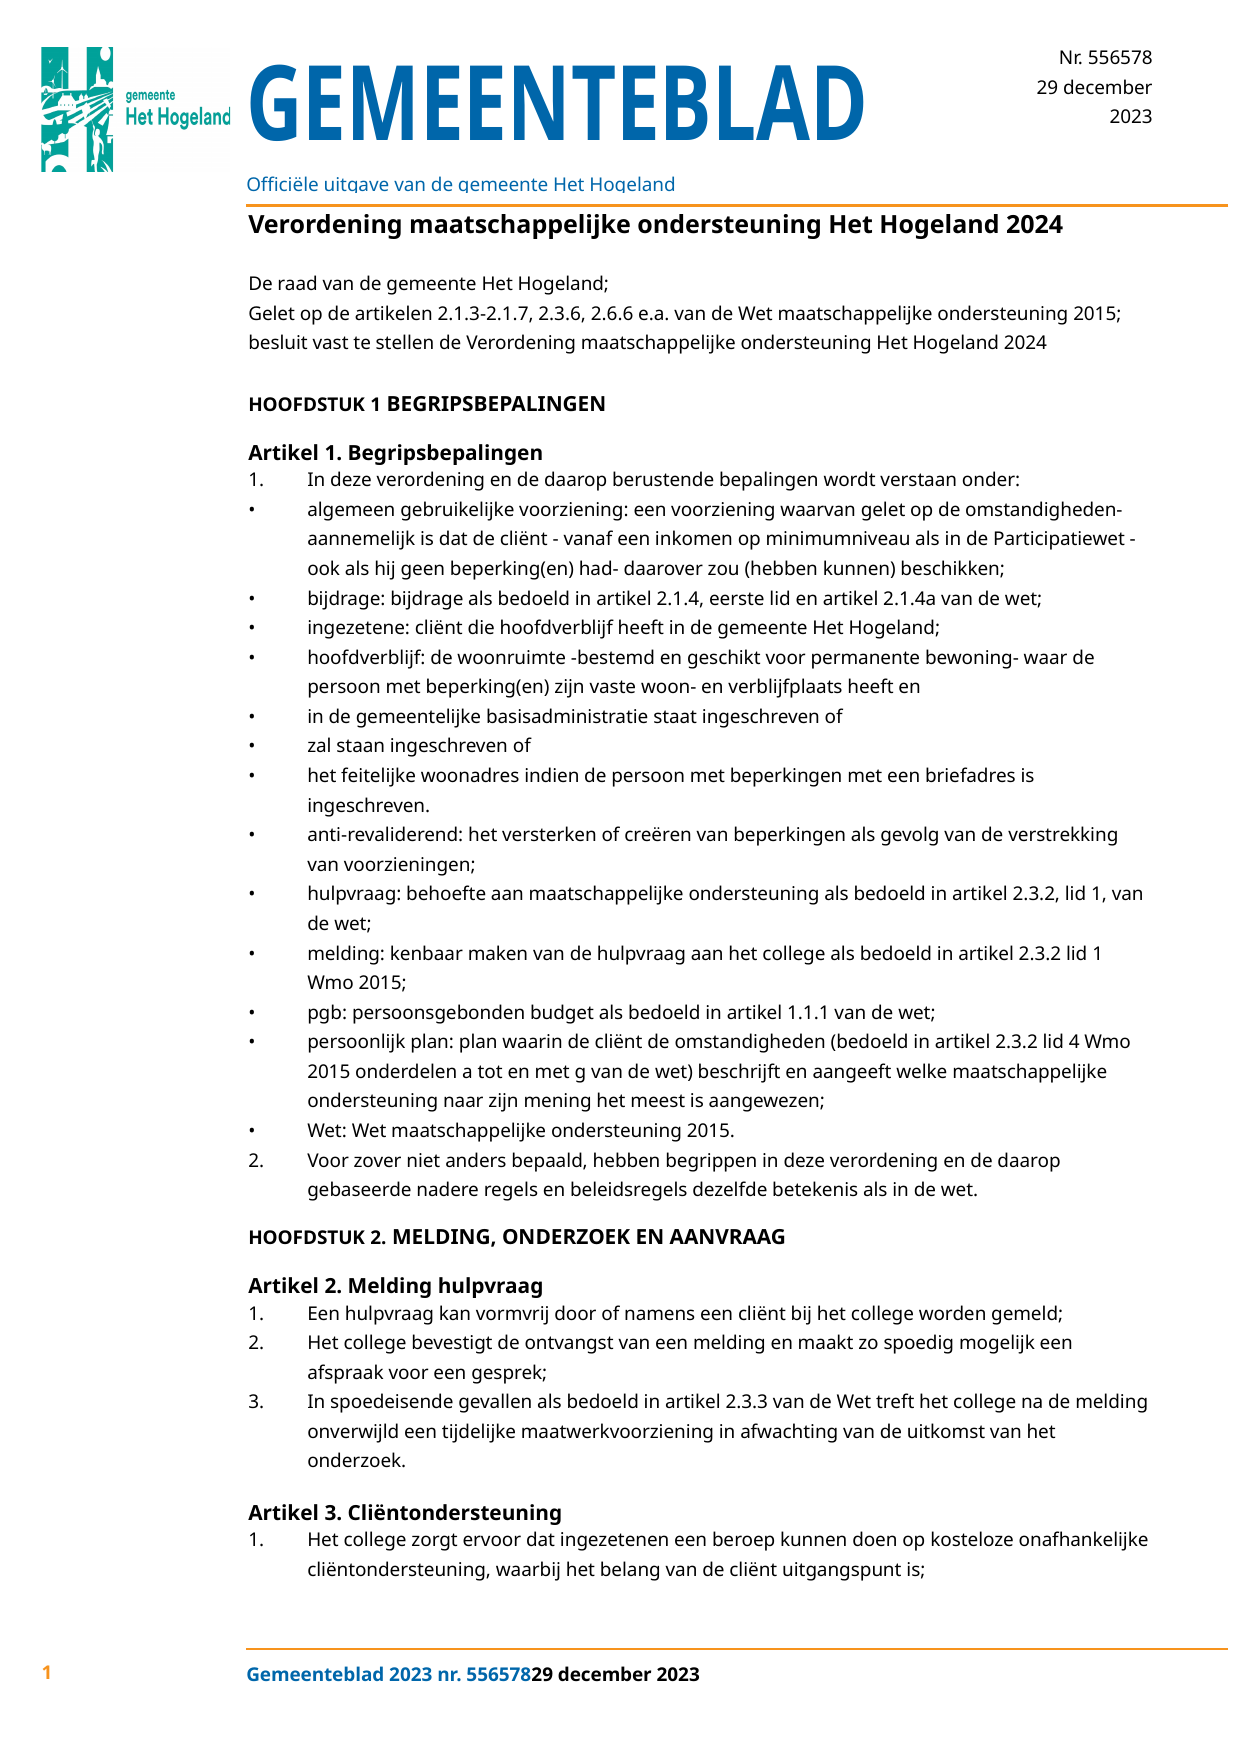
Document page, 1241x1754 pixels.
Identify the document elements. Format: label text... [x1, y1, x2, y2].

text Artikel 2. Melding hulpvraag [248, 1271, 1152, 1300]
list persoonlijk plan: plan waarin de cliënt de omstandigheden (bedoeld in artikel 2.3.2 lid 4 Wmo 2015 onderdelen a tot en met g van de wet) beschrijft en aangeeft welke maatschappelijke ondersteuning naar zijn mening het meest is aangewezen; [248, 1028, 1152, 1113]
text besluit vast te stellen de Verordening maatschappelijke ondersteuning Het Hogeland 2024 [248, 329, 1152, 355]
text Verordening maatschappelijke ondersteuning Het Hogeland 2024 [248, 207, 1152, 241]
text HOOFDSTUK 1 BEGRIPSBEPALINGEN [248, 389, 1152, 417]
text Gelet op de artikelen 2.1.3-2.1.7, 2.3.6, 2.6.6 e.a. van de Wet maatschappelijke ondersteuning 2015; [248, 300, 1152, 326]
list zal staan ingeschreven of [248, 733, 1152, 758]
list pgb: persoonsgebonden budget als bedoeld in artikel 1.1.1 van de wet; [248, 999, 1152, 1024]
list Voor zover niet anders bepaald, hebben begrippen in deze verordening en de daarop gebaseerde nadere regels en beleidsregels dezelfde betekenis als in de wet. [248, 1147, 1152, 1202]
list ingezetene: cliënt die hoofdverblijf heeft in de gemeente Het Hogeland; [248, 614, 1152, 640]
list hoofdverblijf: de woonruimte -bestemd en geschikt voor permanente bewoning- waar de persoon met beperking(en) zijn vaste woon- en verblijfplaats heeft en [248, 644, 1152, 699]
picture [41, 47, 231, 172]
list In spoedeisende gevallen als bedoeld in artikel 2.3.3 van de Wet treft het college na de melding onverwijld een tijdelijke maatwerkvoorziening in afwachting van de uitkomst van het onderzoek. [248, 1388, 1152, 1473]
list in de gemeentelijke basisadministratie staat ingeschreven of [248, 703, 1152, 729]
list bijdrage: bijdrage als bedoeld in artikel 2.1.4, eerste lid en artikel 2.1.4a van de wet; [248, 585, 1152, 610]
list anti-revaliderend: het versterken of creëren van beperkingen als gevolg van de verstrekking van voorzieningen; [248, 821, 1152, 877]
list melding: kenbaar maken van de hulpvraag aan het college als bedoeld in artikel 2.3.2 lid 1 Wmo 2015; [248, 940, 1152, 995]
text HOOFDSTUK 2. MELDING, ONDERZOEK EN AANVRAAG [248, 1222, 1152, 1250]
list algemeen gebruikelijke voorziening: een voorziening waarvan gelet op de omstandigheden- aannemelijk is dat de cliënt - vanaf een inkomen op minimumniveau als in de Participatiewet - ook als hij geen beperking(en) had- daarover zou (hebben kunnen) beschikken; [248, 496, 1152, 581]
list hulpvraag: behoefte aan maatschappelijke ondersteuning als bedoeld in artikel 2.3.2, lid 1, van de wet; [248, 881, 1152, 936]
list het feitelijke woonadres indien de persoon met beperkingen met een briefadres is ingeschreven. [248, 762, 1152, 817]
list In deze verordening en de daarop berustende bepalingen wordt verstaan onder: [248, 466, 1152, 492]
list Het college bevestigt de ontvangst van een melding en maakt zo spoedig mogelijk een afspraak voor een gesprek; [248, 1329, 1152, 1384]
text Artikel 1. Begripsbepalingen [248, 438, 1152, 466]
list Wet: Wet maatschappelijke ondersteuning 2015. [248, 1117, 1152, 1143]
list Een hulpvraag kan vormvrij door of namens een cliënt bij het college worden gemeld; [248, 1300, 1152, 1325]
text De raad van de gemeente Het Hogeland; [248, 270, 1152, 296]
list Het college zorgt ervoor dat ingezetenen een beroep kunnen doen op kosteloze onafhankelijke cliëntondersteuning, waarbij het belang van de cliënt uitgangspunt is; [248, 1526, 1152, 1582]
text Artikel 3. Cliëntondersteuning [248, 1498, 1152, 1526]
